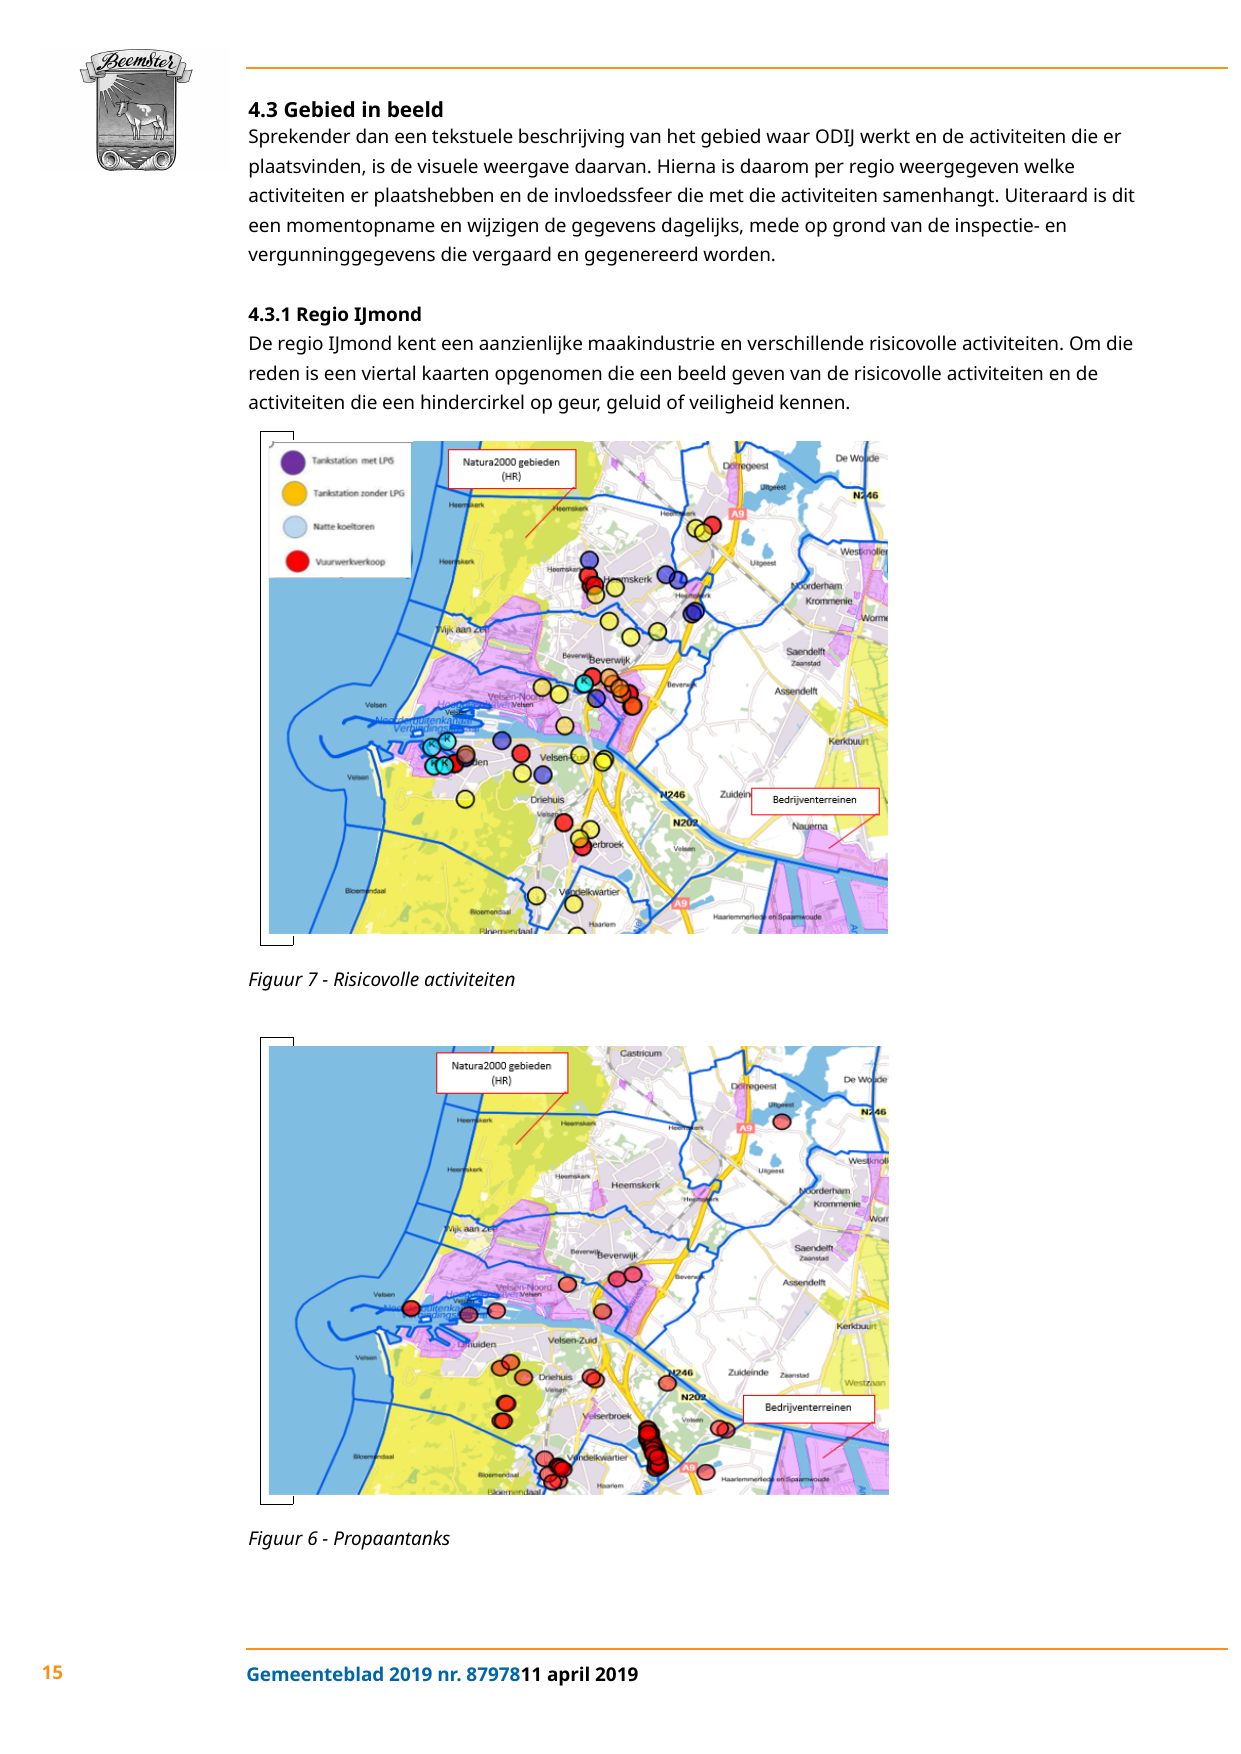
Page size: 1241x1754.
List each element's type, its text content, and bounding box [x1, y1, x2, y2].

text De regio IJmond kent een aanzienlijke maakindustrie en verschillende risicovolle activiteiten. Om die reden is een viertal kaarten opgenomen die een beeld geven van de risicovolle activiteiten en de activiteiten die een hindercirkel op geur, geluid of veiligheid kennen. [248, 330, 1152, 415]
picture [41, 47, 231, 172]
text Figuur 7 - Risicovolle activiteiten [248, 966, 1152, 992]
text Sprekender dan een tekstuele beschrijving van het gebied waar ODIJ werkt en de activiteiten die er plaatsvinden, is de visuele weergave daarvan. Hierna is daarom per regio weergegeven welke activiteiten er plaatshebben en de invloedssfeer die met die activiteiten samenhangt. Uiteraard is dit een momentopname en wijzigen de gegevens dagelijks, mede op grond van de inspectie- en vergunninggegevens die vergaard en gegenereerd worden. [248, 123, 1152, 267]
text 4.3.1 Regio IJmond [248, 301, 1152, 326]
text 4.3 Gebied in beeld [248, 95, 1152, 123]
picture [268, 440, 889, 936]
text Figuur 6 - Propaantanks [248, 1525, 1152, 1551]
picture [268, 1046, 889, 1496]
